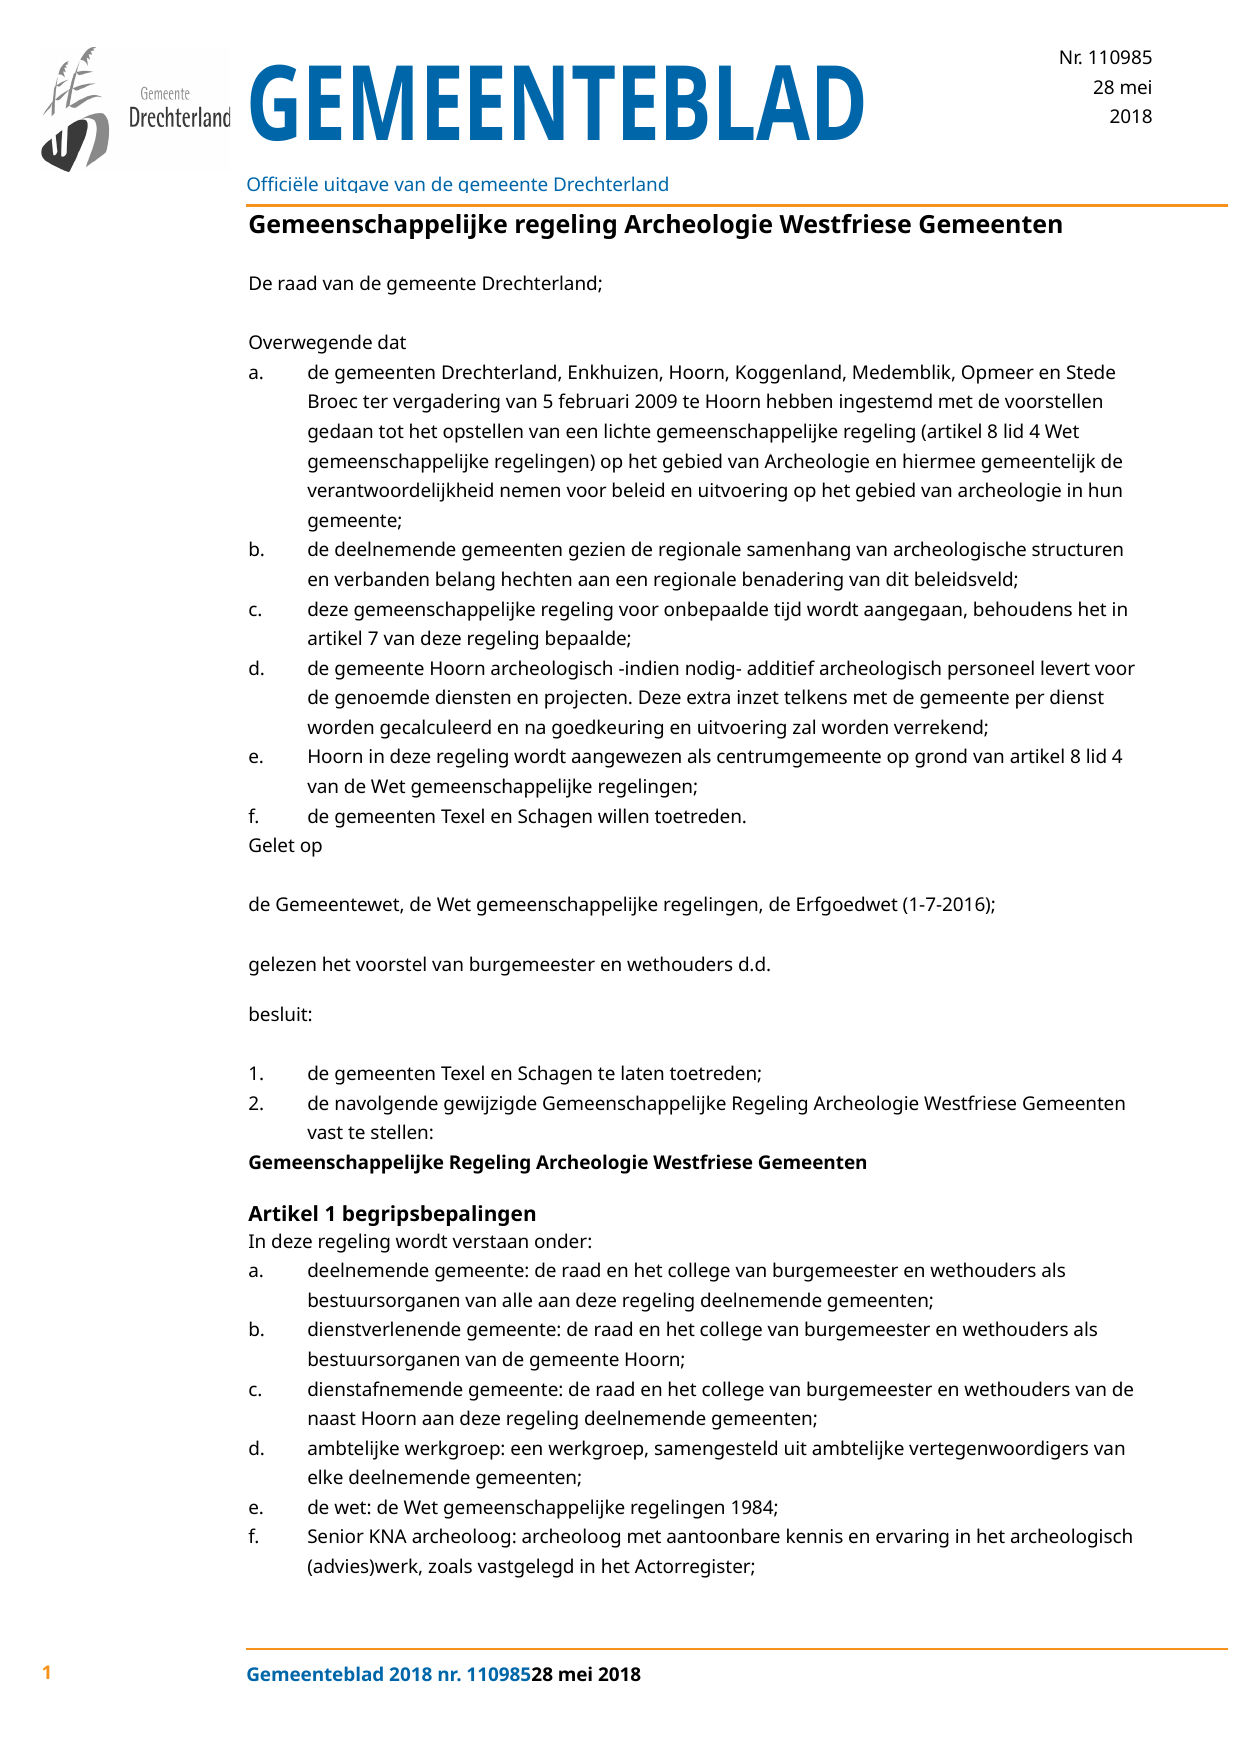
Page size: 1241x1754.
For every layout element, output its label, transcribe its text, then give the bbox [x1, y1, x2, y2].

list deelnemende gemeente: de raad en het college van burgemeester en wethouders als bestuursorganen van alle aan deze regeling deelnemende gemeenten; [248, 1257, 1152, 1313]
text gelezen het voorstel van burgemeester en wethouders d.d. [248, 951, 1152, 976]
text Gemeenschappelijke regeling Archeologie Westfriese Gemeenten [248, 207, 1152, 241]
list de navolgende gewijzigde Gemeenschappelijke Regeling Archeologie Westfriese Gemeenten vast te stellen: [248, 1090, 1152, 1145]
list de gemeenten Texel en Schagen willen toetreden. [248, 803, 1152, 828]
text Gelet op [248, 832, 1152, 858]
list de gemeenten Drechterland, Enkhuizen, Hoorn, Koggenland, Medemblik, Opmeer en Stede Broec ter vergadering van 5 februari 2009 te Hoorn hebben ingestemd met de voorstellen gedaan tot het opstellen van een lichte gemeenschappelijke regeling (artikel 8 lid 4 Wet gemeenschappelijke regelingen) op het gebied van Archeologie en hiermee gemeentelijk de verantwoordelijkheid nemen voor beleid en uitvoering op het gebied van archeologie in hun gemeente; [248, 359, 1152, 533]
list dienstverlenende gemeente: de raad en het college van burgemeester en wethouders als bestuursorganen van de gemeente Hoorn; [248, 1317, 1152, 1372]
text In deze regeling wordt verstaan onder: [248, 1228, 1152, 1253]
text de Gemeentewet, de Wet gemeenschappelijke regelingen, de Erfgoedwet (1-7-2016); [248, 892, 1152, 917]
list de wet: de Wet gemeenschappelijke regelingen 1984; [248, 1494, 1152, 1520]
picture [41, 47, 231, 172]
list deze gemeenschappelijke regeling voor onbepaalde tijd wordt aangegaan, behoudens het in artikel 7 van deze regeling bepaalde; [248, 596, 1152, 651]
text Overwegende dat [248, 329, 1152, 355]
list Hoorn in deze regeling wordt aangewezen als centrumgemeente op grond van artikel 8 lid 4 van de Wet gemeenschappelijke regelingen; [248, 744, 1152, 799]
list dienstafnemende gemeente: de raad en het college van burgemeester en wethouders van de naast Hoorn aan deze regeling deelnemende gemeenten; [248, 1376, 1152, 1431]
text besluit: [248, 1001, 1152, 1027]
text Artikel 1 begripsbepalingen [248, 1199, 1152, 1228]
list ambtelijke werkgroep: een werkgroep, samengesteld uit ambtelijke vertegenwoordigers van elke deelnemende gemeenten; [248, 1435, 1152, 1490]
list de gemeenten Texel en Schagen te laten toetreden; [248, 1060, 1152, 1086]
text De raad van de gemeente Drechterland; [248, 270, 1152, 296]
list de deelnemende gemeenten gezien de regionale samenhang van archeologische structuren en verbanden belang hechten aan een regionale benadering van dit beleidsveld; [248, 537, 1152, 592]
list Senior KNA archeoloog: archeoloog met aantoonbare kennis en ervaring in het archeologisch (advies)werk, zoals vastgelegd in het Actorregister; [248, 1524, 1152, 1579]
list de gemeente Hoorn archeologisch -indien nodig- additief archeologisch personeel levert voor de genoemde diensten en projecten. Deze extra inzet telkens met de gemeente per dienst worden gecalculeerd en na goedkeuring en uitvoering zal worden verrekend; [248, 655, 1152, 740]
text Gemeenschappelijke Regeling Archeologie Westfriese Gemeenten [248, 1149, 1152, 1175]
